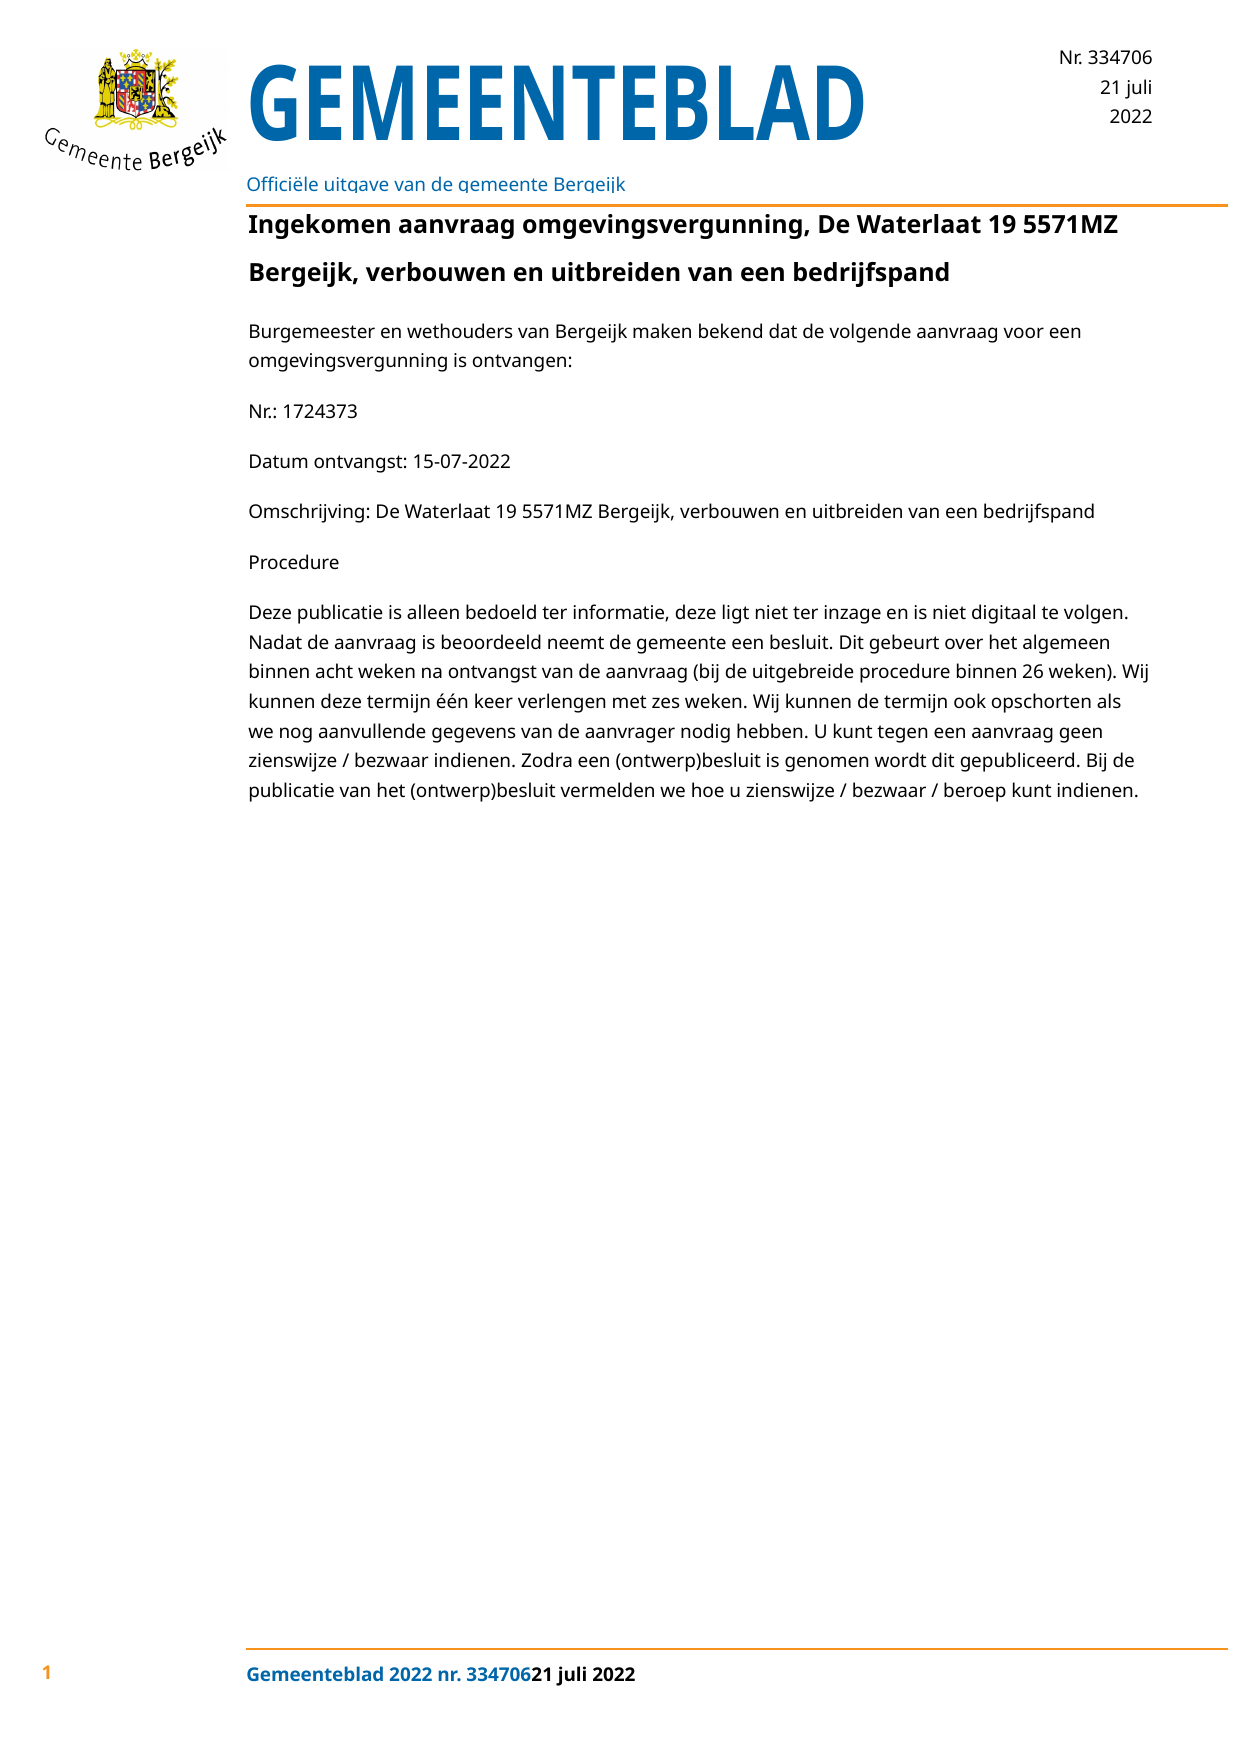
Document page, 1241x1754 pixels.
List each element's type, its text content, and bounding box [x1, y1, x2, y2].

text Omschrijving: De Waterlaat 19 5571MZ Bergeijk, verbouwen en uitbreiden van een bedrijfspand [248, 499, 1152, 524]
text Datum ontvangst: 15-07-2022 [248, 448, 1152, 474]
text Ingekomen aanvraag omgevingsvergunning, De Waterlaat 19 5571MZ Bergeijk, verbouwen en uitbreiden van een bedrijfspand [248, 207, 1152, 288]
picture [41, 47, 231, 172]
text Burgemeester en wethouders van Bergeijk maken bekend dat de volgende aanvraag voor een omgevingsvergunning is ontvangen: [248, 318, 1152, 373]
text Nr.: 1724373 [248, 398, 1152, 424]
text Procedure [248, 549, 1152, 575]
text Deze publicatie is alleen bedoeld ter informatie, deze ligt niet ter inzage en is niet digitaal te volgen. Nadat de aanvraag is beoordeeld neemt de gemeente een besluit. Dit gebeurt over het algemeen binnen acht weken na ontvangst van de aanvraag (bij de uitgebreide procedure binnen 26 weken). Wij kunnen deze termijn één keer verlengen met zes weken. Wij kunnen de termijn ook opschorten als we nog aanvullende gegevens van de aanvrager nodig hebben. U kunt tegen een aanvraag geen zienswijze / bezwaar indienen. Zodra een (ontwerp)besluit is genomen wordt dit gepubliceerd. Bij de publicatie van het (ontwerp)besluit vermelden we hoe u zienswijze / bezwaar / beroep kunt indienen. [248, 599, 1152, 803]
